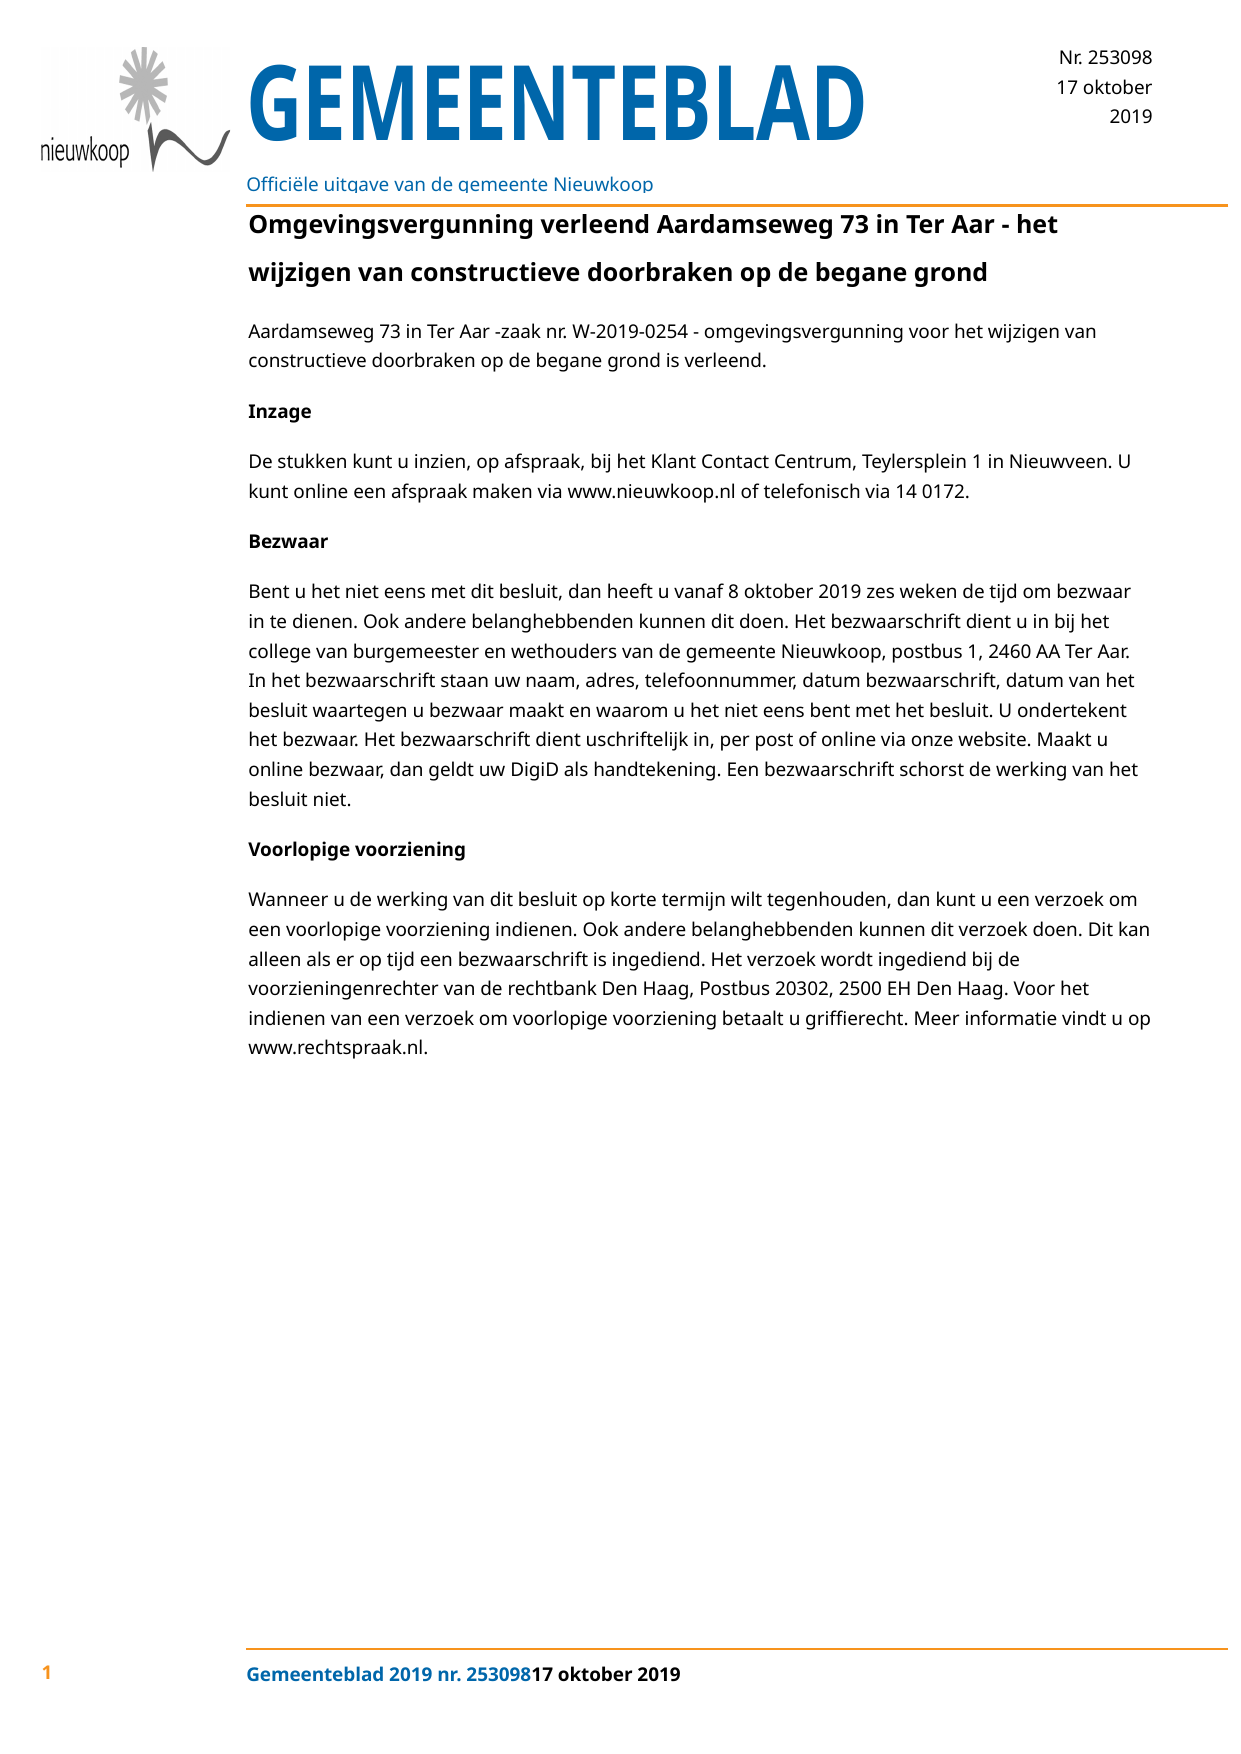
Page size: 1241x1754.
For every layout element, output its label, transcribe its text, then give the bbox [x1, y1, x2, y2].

text Inzage [248, 398, 1152, 424]
text Aardamseweg 73 in Ter Aar -zaak nr. W-2019-0254 - omgevingsvergunning voor het wijzigen van constructieve doorbraken op de begane grond is verleend. [248, 318, 1152, 373]
text Bent u het niet eens met dit besluit, dan heeft u vanaf 8 oktober 2019 zes weken de tijd om bezwaar in te dienen. Ook andere belanghebbenden kunnen dit doen. Het bezwaarschrift dient u in bij het college van burgemeester en wethouders van de gemeente Nieuwkoop, postbus 1, 2460 AA Ter Aar. In het bezwaarschrift staan uw naam, adres, telefoonnummer, datum bezwaarschrift, datum van het besluit waartegen u bezwaar maakt en waarom u het niet eens bent met het besluit. U ondertekent het bezwaar. Het bezwaarschrift dient uschriftelijk in, per post of online via onze website. Maakt u online bezwaar, dan geldt uw DigiD als handtekening. Een bezwaarschrift schorst de werking van het besluit niet. [248, 579, 1152, 812]
text De stukken kunt u inzien, op afspraak, bij het Klant Contact Centrum, Teylersplein 1 in Nieuwveen. U kunt online een afspraak maken via www.nieuwkoop.nl of telefonisch via 14 0172. [248, 448, 1152, 504]
text Voorlopige voorziening [248, 836, 1152, 862]
text Omgevingsvergunning verleend Aardamseweg 73 in Ter Aar - het wijzigen van constructieve doorbraken op de begane grond [248, 207, 1152, 288]
picture [41, 47, 231, 172]
text Bezwaar [248, 528, 1152, 554]
text Wanneer u de werking van dit besluit op korte termijn wilt tegenhouden, dan kunt u een verzoek om een voorlopige voorziening indienen. Ook andere belanghebbenden kunnen dit verzoek doen. Dit kan alleen als er op tijd een bezwaarschrift is ingediend. Het verzoek wordt ingediend bij de voorzieningenrechter van de rechtbank Den Haag, Postbus 20302, 2500 EH Den Haag. Voor het indienen van een verzoek om voorlopige voorziening betaalt u griffierecht. Meer informatie vindt u op www.rechtspraak.nl. [248, 887, 1152, 1060]
